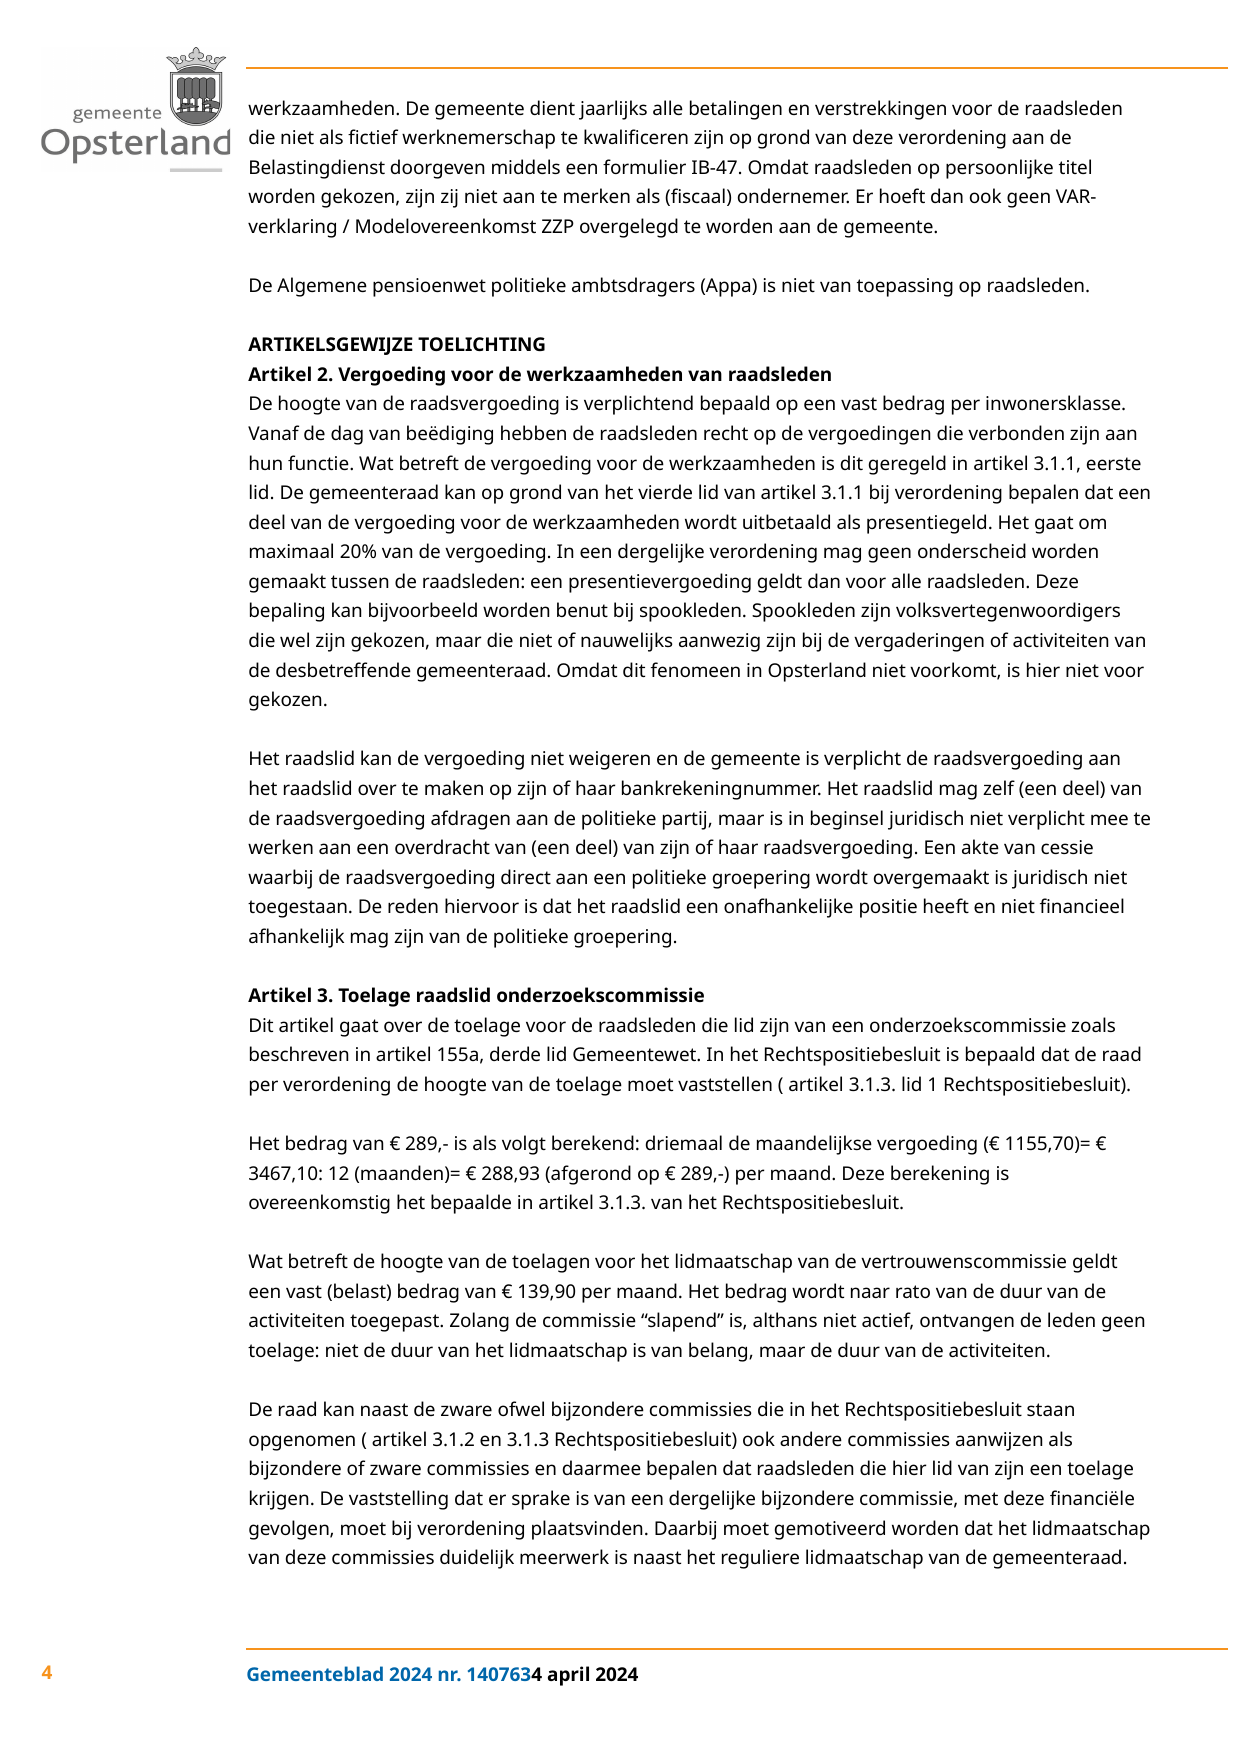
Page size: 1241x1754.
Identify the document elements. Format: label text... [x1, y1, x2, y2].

text werkzaamheden. De gemeente dient jaarlijks alle betalingen en verstrekkingen voor de raadsleden die niet als fictief werknemerschap te kwalificeren zijn op grond van deze verordening aan de Belastingdienst doorgeven middels een formulier IB-47. Omdat raadsleden op persoonlijke titel worden gekozen, zijn zij niet aan te merken als (fiscaal) ondernemer. Er hoeft dan ook geen VAR-verklaring / Modelovereenkomst ZZP overgelegd te worden aan de gemeente. [248, 95, 1152, 239]
picture [41, 47, 231, 172]
text De Algemene pensioenwet politieke ambtsdragers (Appa) is niet van toepassing op raadsleden. [248, 272, 1152, 298]
text Wat betreft de hoogte van de toelagen voor het lidmaatschap van de vertrouwenscommissie geldt een vast (belast) bedrag van € 139,90 per maand. Het bedrag wordt naar rato van de duur van de activiteiten toegepast. Zolang de commissie “slapend” is, althans niet actief, ontvangen de leden geen toelage: niet de duur van het lidmaatschap is van belang, maar de duur van de activiteiten. [248, 1248, 1152, 1363]
text Het bedrag van € 289,- is als volgt berekend: driemaal de maandelijkse vergoeding (€ 1155,70)= € 3467,10: 12 (maanden)= € 288,93 (afgerond op € 289,-) per maand. Deze berekening is overeenkomstig het bepaalde in artikel 3.1.3. van het Rechtspositiebesluit. [248, 1130, 1152, 1215]
text Artikel 3. Toelage raadslid onderzoekscommissie [248, 982, 1152, 1008]
text De raad kan naast de zware ofwel bijzondere commissies die in het Rechtspositiebesluit staan opgenomen ( artikel 3.1.2 en 3.1.3 Rechtspositiebesluit) ook andere commissies aanwijzen als bijzondere of zware commissies en daarmee bepalen dat raadsleden die hier lid van zijn een toelage krijgen. De vaststelling dat er sprake is van een dergelijke bijzondere commissie, met deze financiële gevolgen, moet bij verordening plaatsvinden. Daarbij moet gemotiveerd worden dat het lidmaatschap van deze commissies duidelijk meerwerk is naast het reguliere lidmaatschap van de gemeenteraad. [248, 1396, 1152, 1570]
text De hoogte van de raadsvergoeding is verplichtend bepaald op een vast bedrag per inwonersklasse. Vanaf de dag van beëdiging hebben de raadsleden recht op de vergoedingen die verbonden zijn aan hun functie. Wat betreft de vergoeding voor de werkzaamheden is dit geregeld in artikel 3.1.1, eerste lid. De gemeenteraad kan op grond van het vierde lid van artikel 3.1.1 bij verordening bepalen dat een deel van de vergoeding voor de werkzaamheden wordt uitbetaald als presentiegeld. Het gaat om maximaal 20% van de vergoeding. In een dergelijke verordening mag geen onderscheid worden gemaakt tussen de raadsleden: een presentievergoeding geldt dan voor alle raadsleden. Deze bepaling kan bijvoorbeeld worden benut bij spookleden. Spookleden zijn volksvertegenwoordigers die wel zijn gekozen, maar die niet of nauwelijks aanwezig zijn bij de vergaderingen of activiteiten van de desbetreffende gemeenteraad. Omdat dit fenomeen in Opsterland niet voorkomt, is hier niet voor gekozen. [248, 391, 1152, 712]
text Dit artikel gaat over de toelage voor de raadsleden die lid zijn van een onderzoekscommissie zoals beschreven in artikel 155a, derde lid Gemeentewet. In het Rechtspositiebesluit is bepaald dat de raad per verordening de hoogte van de toelage moet vaststellen ( artikel 3.1.3. lid 1 Rechtspositiebesluit). [248, 1012, 1152, 1097]
text ARTIKELSGEWIJZE TOELICHTING [248, 331, 1152, 357]
text Het raadslid kan de vergoeding niet weigeren en de gemeente is verplicht de raadsvergoeding aan het raadslid over te maken op zijn of haar bankrekeningnummer. Het raadslid mag zelf (een deel) van de raadsvergoeding afdragen aan de politieke partij, maar is in beginsel juridisch niet verplicht mee te werken aan een overdracht van (een deel) van zijn of haar raadsvergoeding. Een akte van cessie waarbij de raadsvergoeding direct aan een politieke groepering wordt overgemaakt is juridisch niet toegestaan. De reden hiervoor is dat het raadslid een onafhankelijke positie heeft en niet financieel afhankelijk mag zijn van de politieke groepering. [248, 746, 1152, 949]
text Artikel 2. Vergoeding voor de werkzaamheden van raadsleden [248, 361, 1152, 387]
